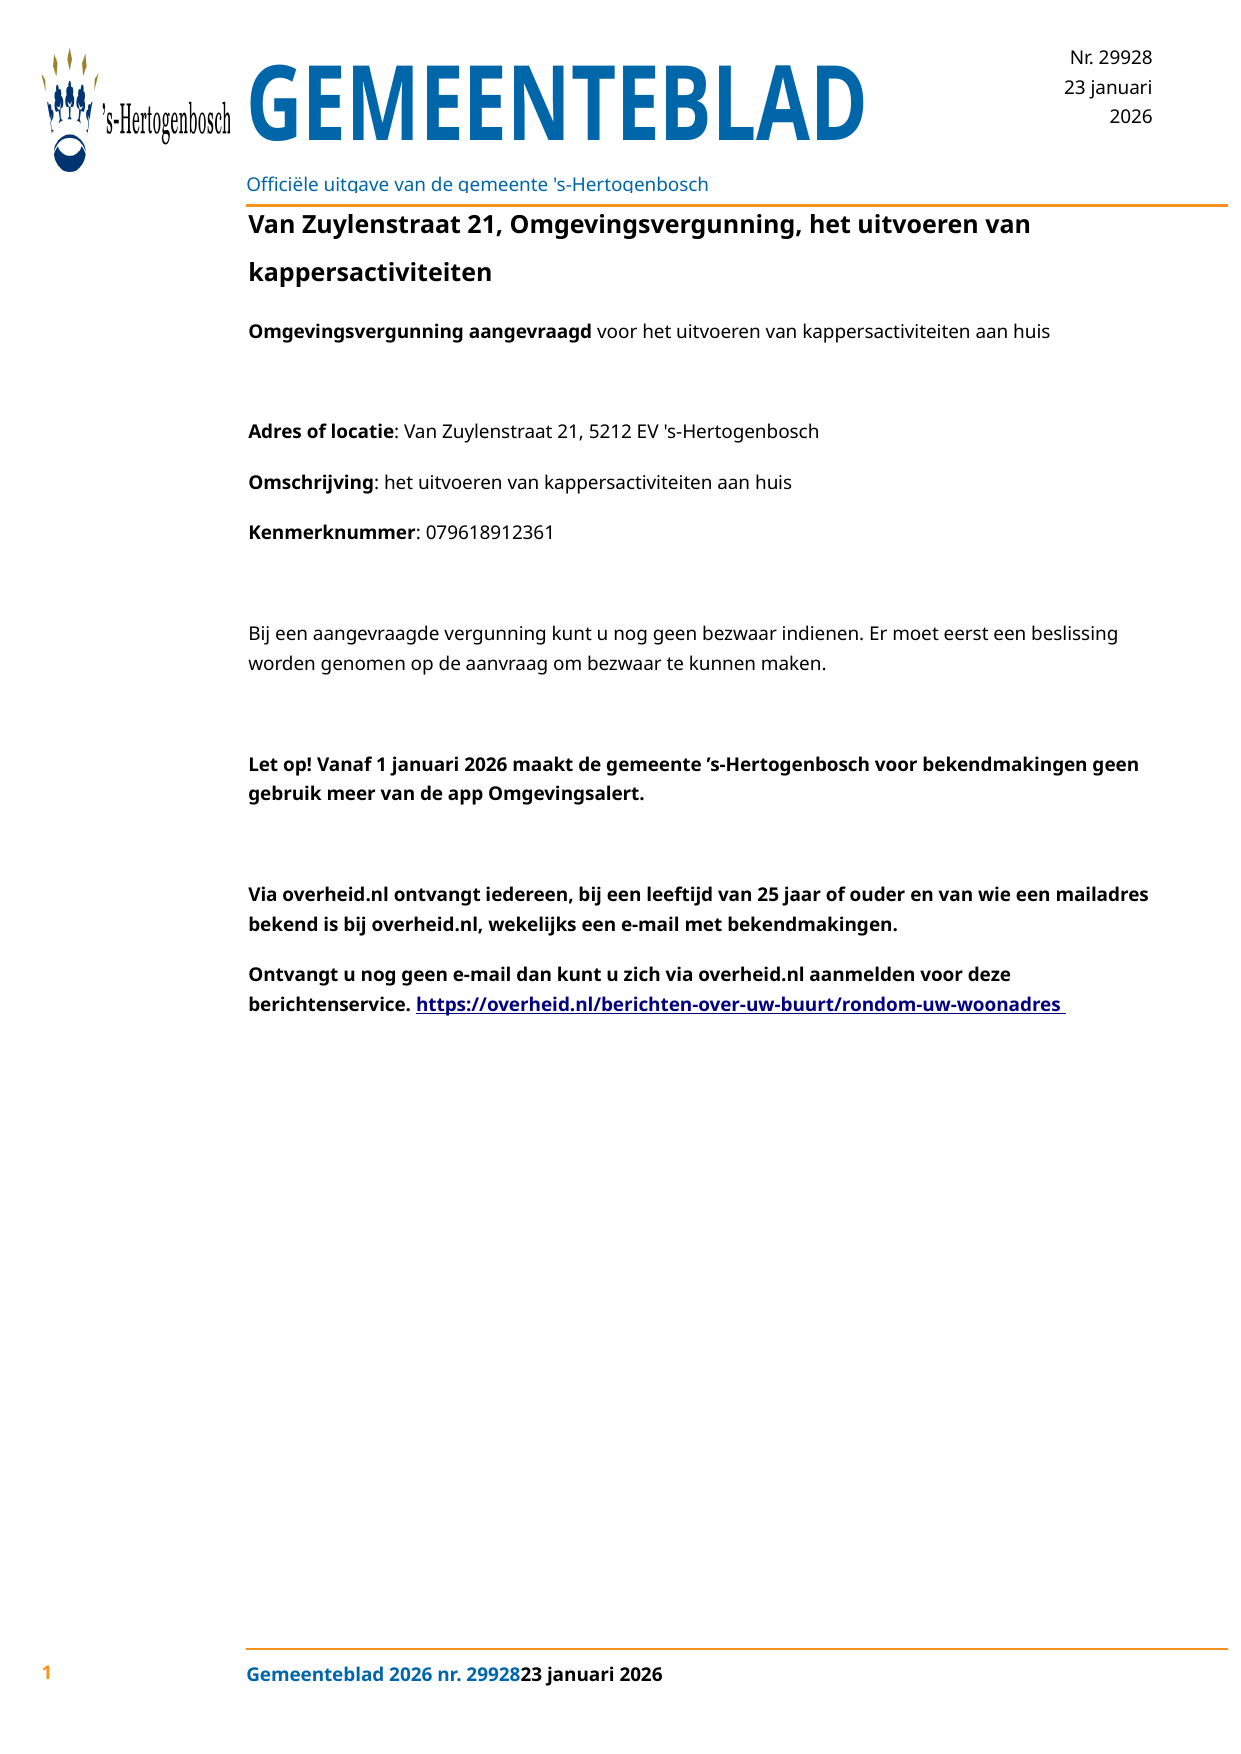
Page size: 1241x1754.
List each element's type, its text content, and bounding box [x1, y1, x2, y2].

text Let op! Vanaf 1 januari 2026 maakt de gemeente ’s-Hertogenbosch voor bekendmakingen geen gebruik meer van de app Omgevingsalert. [248, 751, 1152, 806]
text Kenmerknummer: 079618912361 [248, 519, 1152, 545]
picture [41, 47, 231, 172]
text Via overheid.nl ontvangt iedereen, bij een leeftijd van 25 jaar of ouder en van wie een mailadres bekend is bij overheid.nl, wekelijks een e-mail met bekendmakingen. [248, 881, 1152, 937]
text Omgevingsvergunning aangevraagd voor het uitvoeren van kappersactiviteiten aan huis [248, 318, 1152, 344]
text Bij een aangevraagde vergunning kunt u nog geen bezwaar indienen. Er moet eerst een beslissing worden genomen op de aanvraag om bezwaar te kunnen maken. [248, 620, 1152, 676]
text Ontvangt u nog geen e-mail dan kunt u zich via overheid.nl aanmelden voor deze berichtenservice. https://overheid.nl/berichten-over-uw-buurt/rondom-uw-woonadres [248, 961, 1152, 1017]
text Omschrijving: het uitvoeren van kappersactiviteiten aan huis [248, 469, 1152, 495]
text Van Zuylenstraat 21, Omgevingsvergunning, het uitvoeren van kappersactiviteiten [248, 207, 1152, 288]
text Adres of locatie: Van Zuylenstraat 21, 5212 EV 's-Hertogenbosch [248, 419, 1152, 444]
